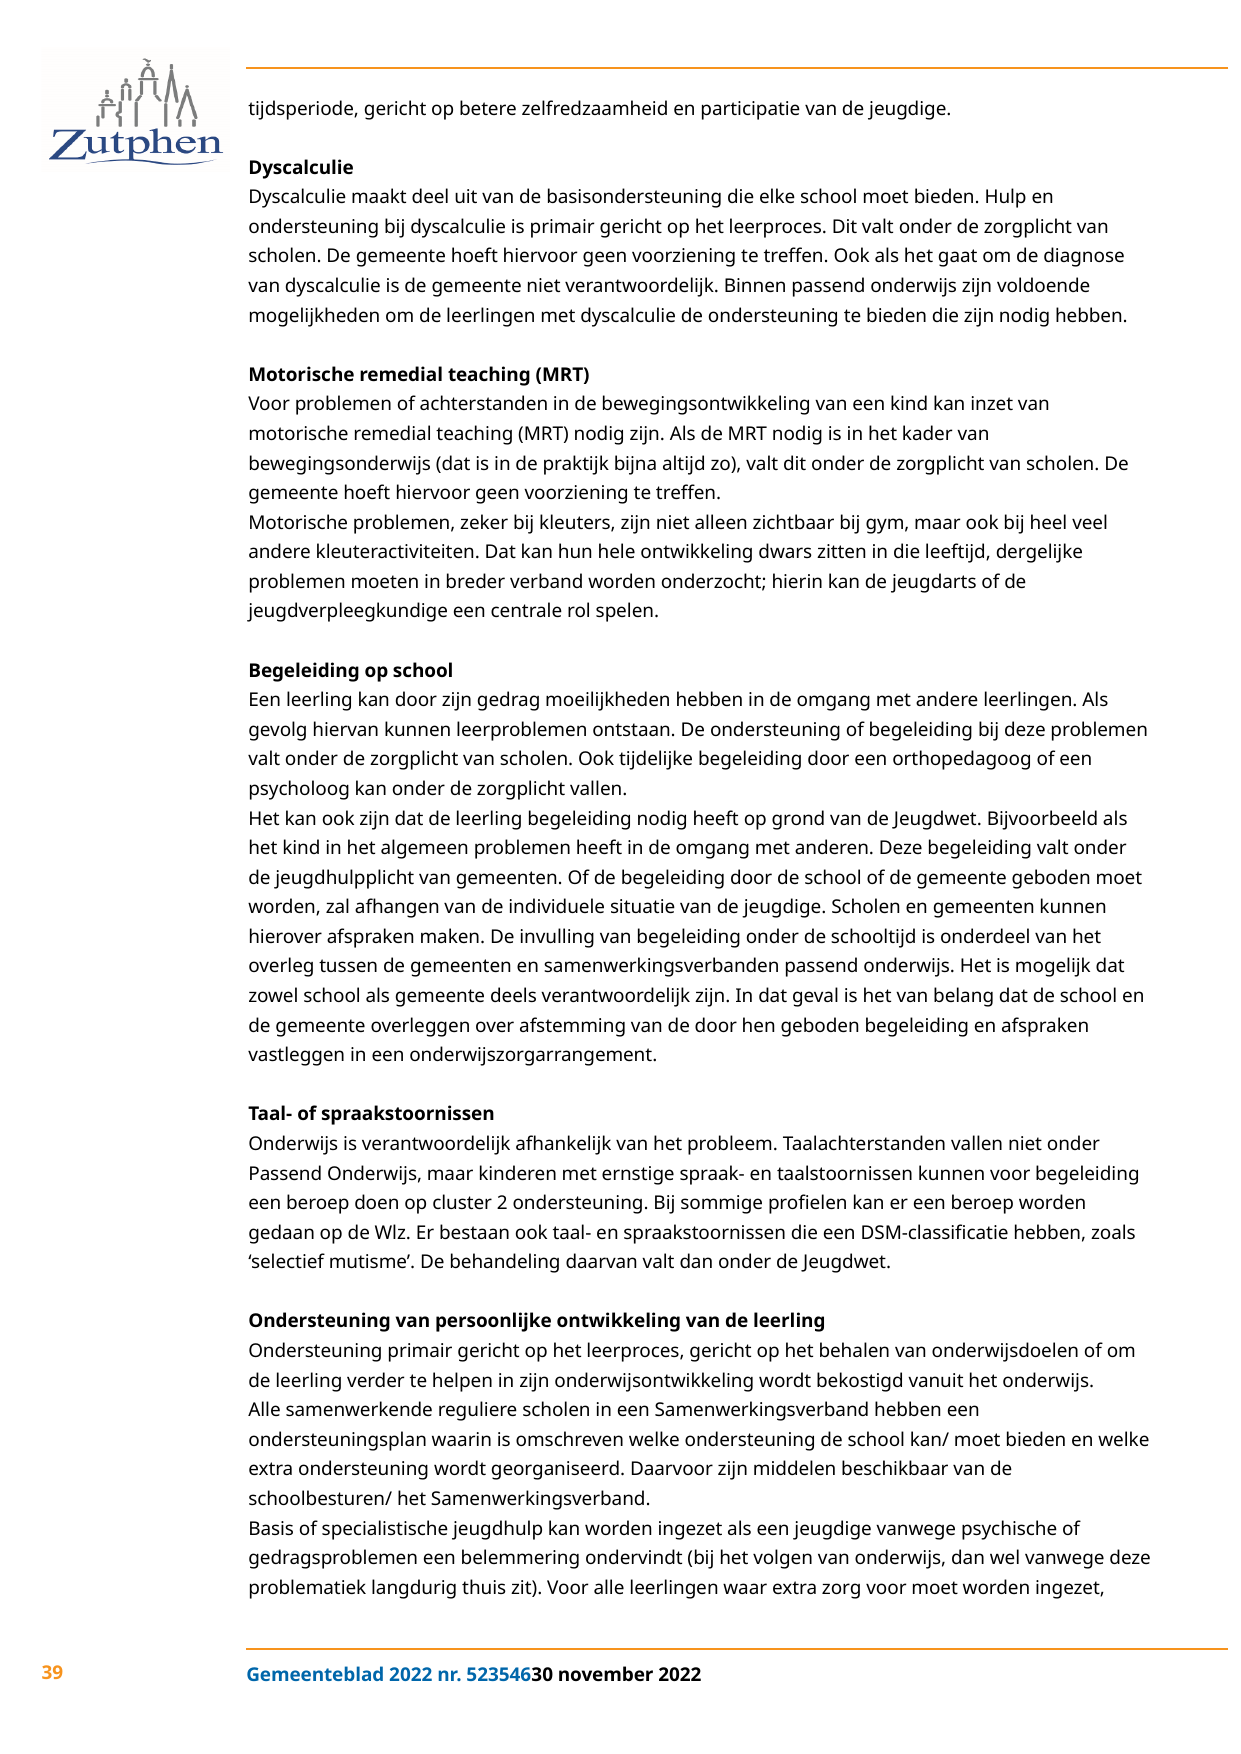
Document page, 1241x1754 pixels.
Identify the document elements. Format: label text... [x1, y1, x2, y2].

text Dyscalculie [248, 154, 1152, 180]
text Taal- of spraakstoornissen [248, 1101, 1152, 1126]
picture [41, 47, 231, 172]
text Basis of specialistische jeugdhulp kan worden ingezet als een jeugdige vanwege psychische of gedragsproblemen een belemmering ondervindt (bij het volgen van onderwijs, dan wel vanwege deze problematiek langdurig thuis zit). Voor alle leerlingen waar extra zorg voor moet worden ingezet, [248, 1515, 1152, 1600]
text Ondersteuning primair gericht op het leerproces, gericht op het behalen van onderwijsdoelen of om de leerling verder te helpen in zijn onderwijsontwikkeling wordt bekostigd vanuit het onderwijs. [248, 1337, 1152, 1393]
text tijdsperiode, gericht op betere zelfredzaamheid en participatie van de jeugdige. [248, 95, 1152, 121]
text Voor problemen of achterstanden in de bewegingsontwikkeling van een kind kan inzet van motorische remedial teaching (MRT) nodig zijn. Als de MRT nodig is in het kader van bewegingsonderwijs (dat is in de praktijk bijna altijd zo), valt dit onder de zorgplicht van scholen. De gemeente hoeft hiervoor geen voorziening te treffen. [248, 391, 1152, 505]
text Ondersteuning van persoonlijke ontwikkeling van de leerling [248, 1308, 1152, 1333]
text Een leerling kan door zijn gedrag moeilijkheden hebben in de omgang met andere leerlingen. Als gevolg hiervan kunnen leerproblemen ontstaan. De ondersteuning of begeleiding bij deze problemen valt onder de zorgplicht van scholen. Ook tijdelijke begeleiding door een orthopedagoog of een psycholoog kan onder de zorgplicht vallen. [248, 686, 1152, 801]
text Dyscalculie maakt deel uit van de basisondersteuning die elke school moet bieden. Hulp en ondersteuning bij dyscalculie is primair gericht op het leerproces. Dit valt onder de zorgplicht van scholen. De gemeente hoeft hiervoor geen voorziening te treffen. Ook als het gaat om de diagnose van dyscalculie is de gemeente niet verantwoordelijk. Binnen passend onderwijs zijn voldoende mogelijkheden om de leerlingen met dyscalculie de ondersteuning te bieden die zijn nodig hebben. [248, 183, 1152, 328]
text Alle samenwerkende reguliere scholen in een Samenwerkingsverband hebben een ondersteuningsplan waarin is omschreven welke ondersteuning de school kan/ moet bieden en welke extra ondersteuning wordt georganiseerd. Daarvoor zijn middelen beschikbaar van de schoolbesturen/ het Samenwerkingsverband. [248, 1396, 1152, 1511]
text Begeleiding op school [248, 657, 1152, 683]
text Motorische remedial teaching (MRT) [248, 361, 1152, 387]
text Motorische problemen, zeker bij kleuters, zijn niet alleen zichtbaar bij gym, maar ook bij heel veel andere kleuteractiviteiten. Dat kan hun hele ontwikkeling dwars zitten in die leeftijd, dergelijke problemen moeten in breder verband worden onderzocht; hierin kan de jeugdarts of de jeugdverpleegkundige een centrale rol spelen. [248, 509, 1152, 623]
text Onderwijs is verantwoordelijk afhankelijk van het probleem. Taalachterstanden vallen niet onder Passend Onderwijs, maar kinderen met ernstige spraak- en taalstoornissen kunnen voor begeleiding een beroep doen op cluster 2 ondersteuning. Bij sommige profielen kan er een beroep worden gedaan op de Wlz. Er bestaan ook taal- en spraakstoornissen die een DSM-classificatie hebben, zoals ‘selectief mutisme’. De behandeling daarvan valt dan onder de Jeugdwet. [248, 1130, 1152, 1274]
text Het kan ook zijn dat de leerling begeleiding nodig heeft op grond van de Jeugdwet. Bijvoorbeeld als het kind in het algemeen problemen heeft in de omgang met anderen. Deze begeleiding valt onder de jeugdhulpplicht van gemeenten. Of de begeleiding door de school of de gemeente geboden moet worden, zal afhangen van de individuele situatie van de jeugdige. Scholen en gemeenten kunnen hierover afspraken maken. De invulling van begeleiding onder de schooltijd is onderdeel van het overleg tussen de gemeenten en samenwerkingsverbanden passend onderwijs. Het is mogelijk dat zowel school als gemeente deels verantwoordelijk zijn. In dat geval is het van belang dat de school en de gemeente overleggen over afstemming van de door hen geboden begeleiding en afspraken vastleggen in een onderwijszorgarrangement. [248, 805, 1152, 1067]
